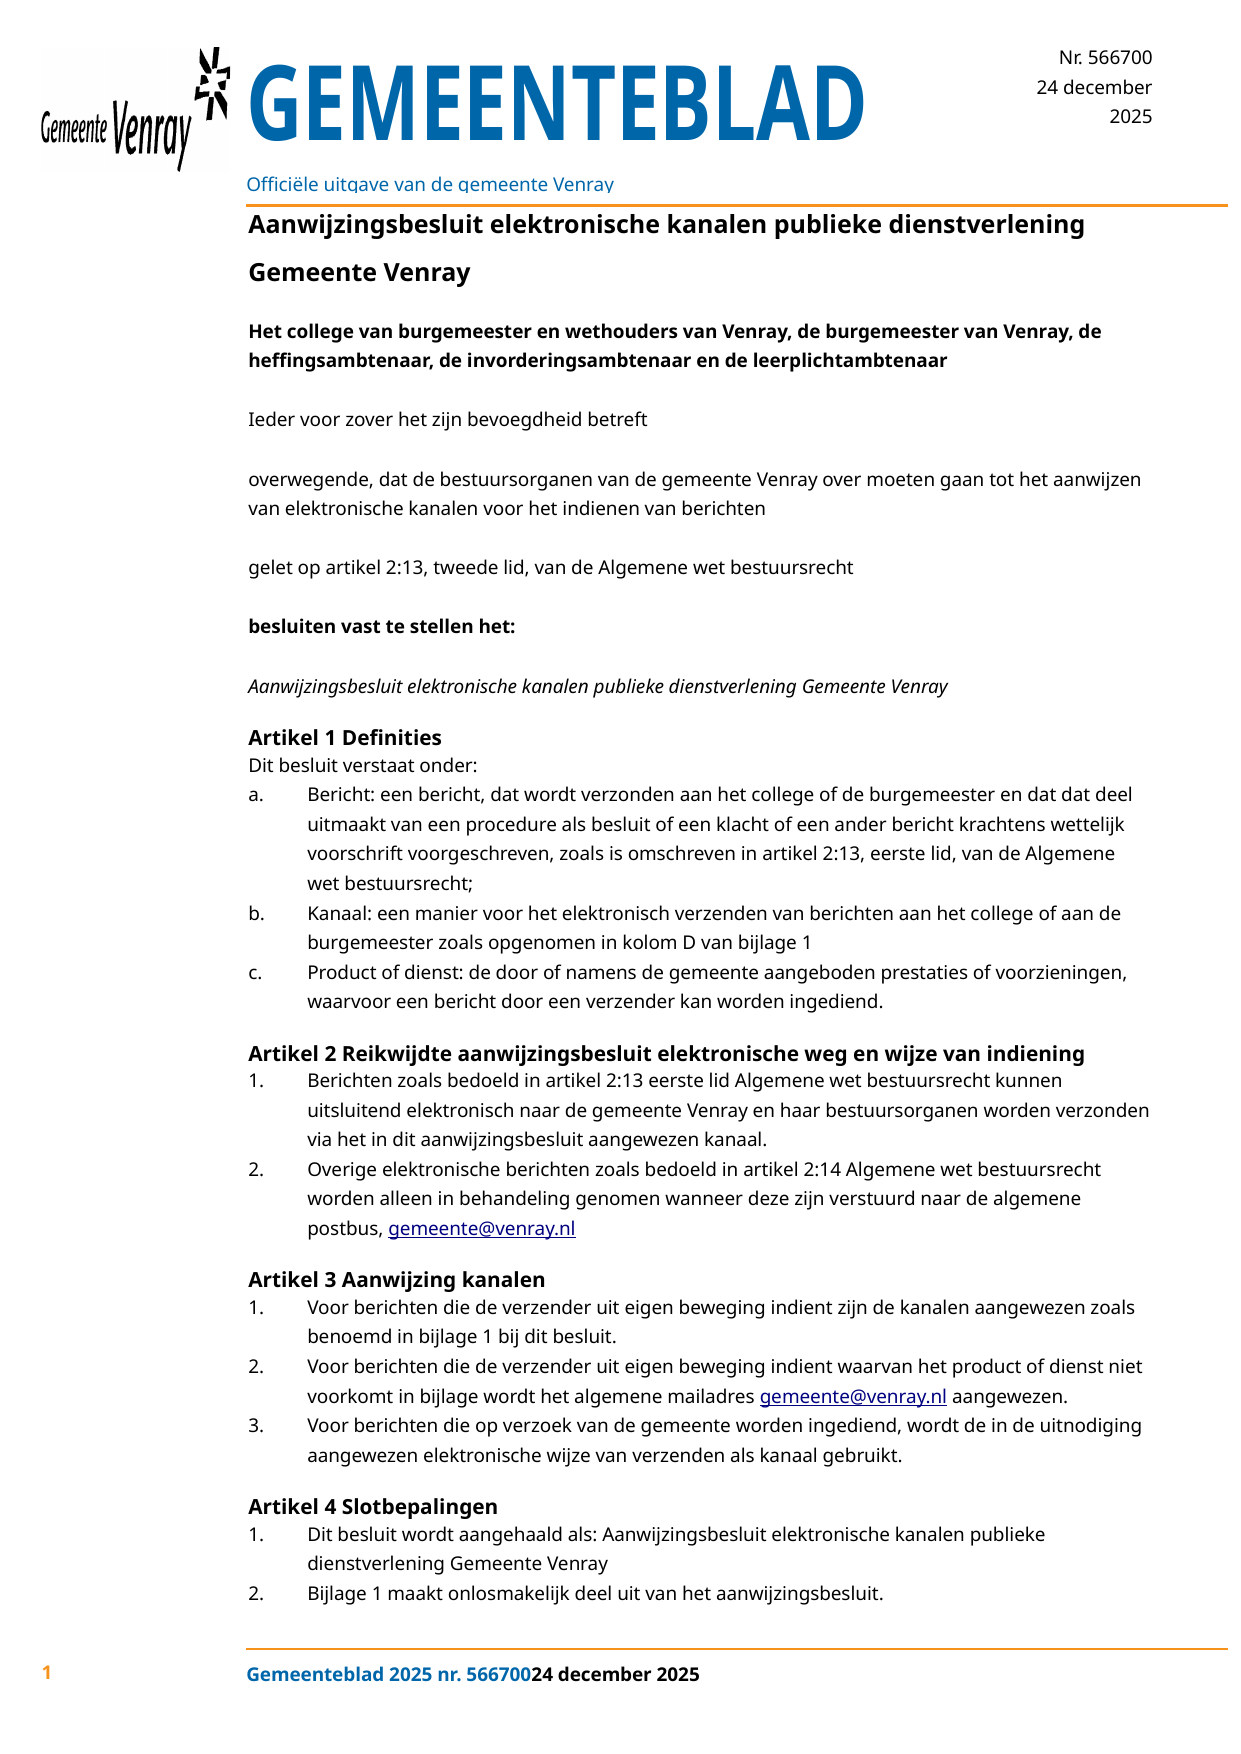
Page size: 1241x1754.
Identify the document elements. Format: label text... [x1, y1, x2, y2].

text Het college van burgemeester en wethouders van Venray, de burgemeester van Venray, de heffingsambtenaar, de invorderingsambtenaar en de leerplichtambtenaar [248, 318, 1152, 373]
list Voor berichten die de verzender uit eigen beweging indient zijn de kanalen aangewezen zoals benoemd in bijlage 1 bij dit besluit. [248, 1294, 1152, 1349]
text Artikel 3 Aanwijzing kanalen [248, 1266, 1152, 1294]
text Artikel 2 Reikwijdte aanwijzingsbesluit elektronische weg en wijze van indiening [248, 1039, 1152, 1067]
text besluiten vast te stellen het: [248, 614, 1152, 639]
picture [41, 47, 231, 172]
list Voor berichten die de verzender uit eigen beweging indient waarvan het product of dienst niet voorkomt in bijlage wordt het algemene mailadres gemeente@venray.nl aangewezen. [248, 1353, 1152, 1408]
list Dit besluit wordt aangehaald als: Aanwijzingsbesluit elektronische kanalen publieke dienstverlening Gemeente Venray [248, 1521, 1152, 1576]
text Aanwijzingsbesluit elektronische kanalen publieke dienstverlening Gemeente Venray [248, 207, 1152, 288]
list Product of dienst: de door of namens de gemeente aangeboden prestaties of voorzieningen, waarvoor een bericht door een verzender kan worden ingediend. [248, 959, 1152, 1014]
list Overige elektronische berichten zoals bedoeld in artikel 2:14 Algemene wet bestuursrecht worden alleen in behandeling genomen wanneer deze zijn verstuurd naar de algemene postbus, gemeente@venray.nl [248, 1156, 1152, 1241]
text Artikel 4 Slotbepalingen [248, 1492, 1152, 1521]
text Dit besluit verstaat onder: [248, 752, 1152, 777]
text Aanwijzingsbesluit elektronische kanalen publieke dienstverlening Gemeente Venray [248, 673, 1152, 699]
text overwegende, dat de bestuursorganen van de gemeente Venray over moeten gaan tot het aanwijzen van elektronische kanalen voor het indienen van berichten [248, 466, 1152, 521]
text gelet op artikel 2:13, tweede lid, van de Algemene wet bestuursrecht [248, 554, 1152, 580]
list Kanaal: een manier voor het elektronisch verzenden van berichten aan het college of aan de burgemeester zoals opgenomen in kolom D van bijlage 1 [248, 900, 1152, 955]
list Voor berichten die op verzoek van de gemeente worden ingediend, wordt de in de uitnodiging aangewezen elektronische wijze van verzenden als kanaal gebruikt. [248, 1412, 1152, 1468]
list Bijlage 1 maakt onlosmakelijk deel uit van het aanwijzingsbesluit. [248, 1580, 1152, 1606]
list Berichten zoals bedoeld in artikel 2:13 eerste lid Algemene wet bestuursrecht kunnen uitsluitend elektronisch naar de gemeente Venray en haar bestuursorganen worden verzonden via het in dit aanwijzingsbesluit aangewezen kanaal. [248, 1067, 1152, 1152]
text Artikel 1 Definities [248, 723, 1152, 752]
text Ieder voor zover het zijn bevoegdheid betreft [248, 407, 1152, 432]
list Bericht: een bericht, dat wordt verzonden aan het college of de burgemeester en dat dat deel uitmaakt van een procedure als besluit of een klacht of een ander bericht krachtens wettelijk voorschrift voorgeschreven, zoals is omschreven in artikel 2:13, eerste lid, van de Algemene wet bestuursrecht; [248, 781, 1152, 896]
